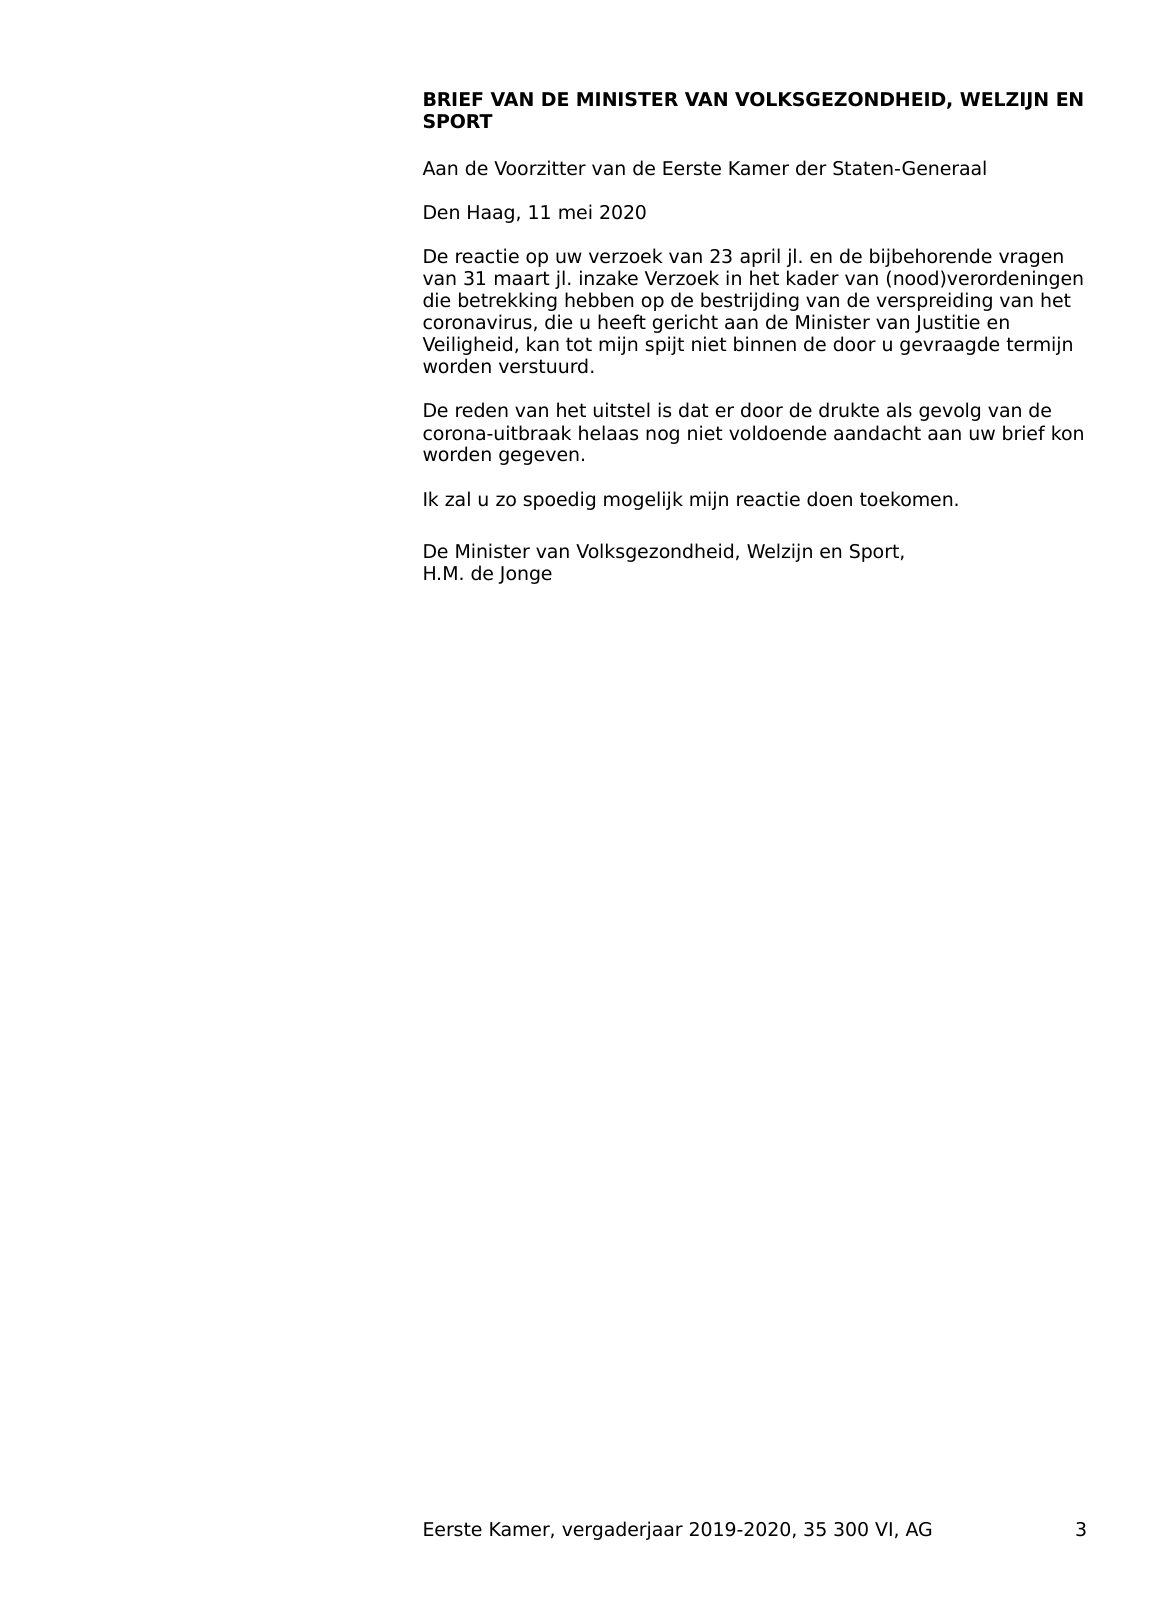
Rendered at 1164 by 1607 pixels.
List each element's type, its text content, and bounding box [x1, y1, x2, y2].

text De reactie op uw verzoek van 23 april jl. en de bijbehorende vragen van 31 maart jl. inzake Verzoek in het kader van (nood)verordeningen die betrekking hebben op de bestrijding van de verspreiding van het coronavirus, die u heeft gericht aan de Minister van Justitie en Veiligheid, kan tot mijn spijt niet binnen de door u gevraagde termijn worden verstuurd. [422, 246, 1087, 378]
text Den Haag, 11 mei 2020 [422, 202, 1087, 224]
text Aan de Voorzitter van de Eerste Kamer der Staten-Generaal [422, 158, 1087, 180]
text Ik zal u zo spoedig mogelijk mijn reactie doen toekomen. [422, 488, 1087, 511]
subtitle BRIEF VAN DE MINISTER VAN VOLKSGEZONDHEID, WELZIJN EN SPORT [422, 89, 1087, 133]
text De reden van het uitstel is dat er door de drukte als gevolg van de corona-uitbraak helaas nog niet voldoende aandacht aan uw brief kon worden gegeven. [422, 400, 1087, 466]
text De Minister van Volksgezondheid, Welzijn en Sport, H.M. de Jonge [422, 541, 1087, 584]
